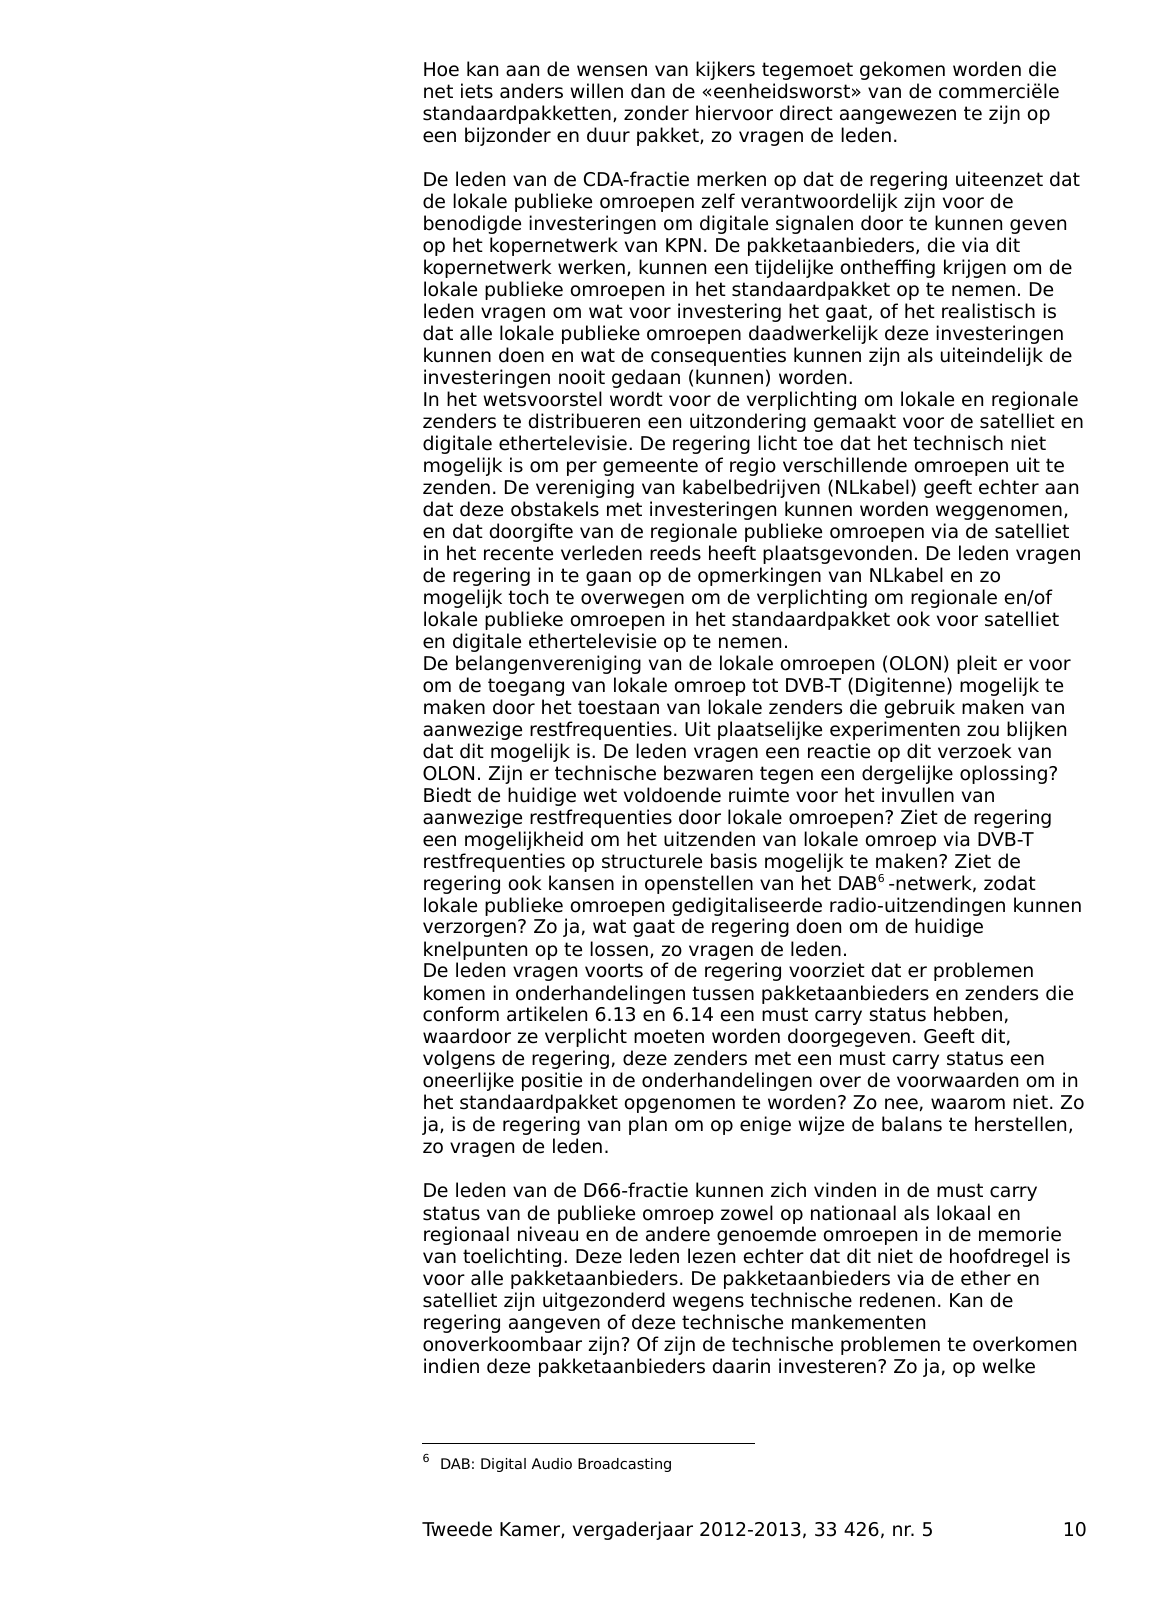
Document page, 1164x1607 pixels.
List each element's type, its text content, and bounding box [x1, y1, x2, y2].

text De leden van de CDA-fractie merken op dat de regering uiteenzet dat de lokale publieke omroepen zelf verantwoordelijk zijn voor de benodigde investeringen om digitale signalen door te kunnen geven op het kopernetwerk van KPN. De pakketaanbieders, die via dit kopernetwerk werken, kunnen een tijdelijke ontheffing krijgen om de lokale publieke omroepen in het standaardpakket op te nemen. De leden vragen om wat voor investering het gaat, of het realistisch is dat alle lokale publieke omroepen daadwerkelijk deze investeringen kunnen doen en wat de consequenties kunnen zijn als uiteindelijk de investeringen nooit gedaan (kunnen) worden. [422, 169, 1087, 389]
text DAB: Digital Audio Broadcasting [422, 1452, 1087, 1474]
text In het wetsvoorstel wordt voor de verplichting om lokale en regionale zenders te distribueren een uitzondering gemaakt voor de satelliet en digitale ethertelevisie. De regering licht toe dat het technisch niet mogelijk is om per gemeente of regio verschillende omroepen uit te zenden. De vereniging van kabelbedrijven (NLkabel) geeft echter aan dat deze obstakels met investeringen kunnen worden weggenomen, en dat doorgifte van de regionale publieke omroepen via de satelliet in het recente verleden reeds heeft plaatsgevonden. De leden vragen de regering in te gaan op de opmerkingen van NLkabel en zo mogelijk toch te overwegen om de verplichting om regionale en/of lokale publieke omroepen in het standaardpakket ook voor satelliet en digitale ethertelevisie op te nemen. [422, 389, 1087, 653]
text De leden vragen voorts of de regering voorziet dat er problemen komen in onderhandelingen tussen pakketaanbieders en zenders die conform artikelen 6.13 en 6.14 een must carry status hebben, waardoor ze verplicht moeten worden doorgegeven. Geeft dit, volgens de regering, deze zenders met een must carry status een oneerlijke positie in de onderhandelingen over de voorwaarden om in het standaardpakket opgenomen te worden? Zo nee, waarom niet. Zo ja, is de regering van plan om op enige wijze de balans te herstellen, zo vragen de leden. [422, 960, 1087, 1158]
text Hoe kan aan de wensen van kijkers tegemoet gekomen worden die net iets anders willen dan de «eenheidsworst» van de commerciële standaardpakketten, zonder hiervoor direct aangewezen te zijn op een bijzonder en duur pakket, zo vragen de leden. [422, 59, 1087, 147]
text De leden van de D66-fractie kunnen zich vinden in de must carry status van de publieke omroep zowel op nationaal als lokaal en regionaal niveau en de andere genoemde omroepen in de memorie van toelichting. Deze leden lezen echter dat dit niet de hoofdregel is voor alle pakketaanbieders. De pakketaanbieders via de ether en satelliet zijn uitgezonderd wegens technische redenen. Kan de regering aangeven of deze technische mankementen onoverkoombaar zijn? Of zijn de technische problemen te overkomen indien deze pakketaanbieders daarin investeren? Zo ja, op welke [422, 1180, 1087, 1378]
text De belangenvereniging van de lokale omroepen (OLON) pleit er voor om de toegang van lokale omroep tot DVB-T (Digitenne) mogelijk te maken door het toestaan van lokale zenders die gebruik maken van aanwezige restfrequenties. Uit plaatselijke experimenten zou blijken dat dit mogelijk is. De leden vragen een reactie op dit verzoek van OLON. Zijn er technische bezwaren tegen een dergelijke oplossing? Biedt de huidige wet voldoende ruimte voor het invullen van aanwezige restfrequenties door lokale omroepen? Ziet de regering een mogelijkheid om het uitzenden van lokale omroep via DVB-T restfrequenties op structurele basis mogelijk te maken? Ziet de regering ook kansen in openstellen van het DAB-netwerk, zodat lokale publieke omroepen gedigitaliseerde radio-uitzendingen kunnen verzorgen? Zo ja, wat gaat de regering doen om de huidige knelpunten op te lossen, zo vragen de leden. [422, 653, 1087, 960]
